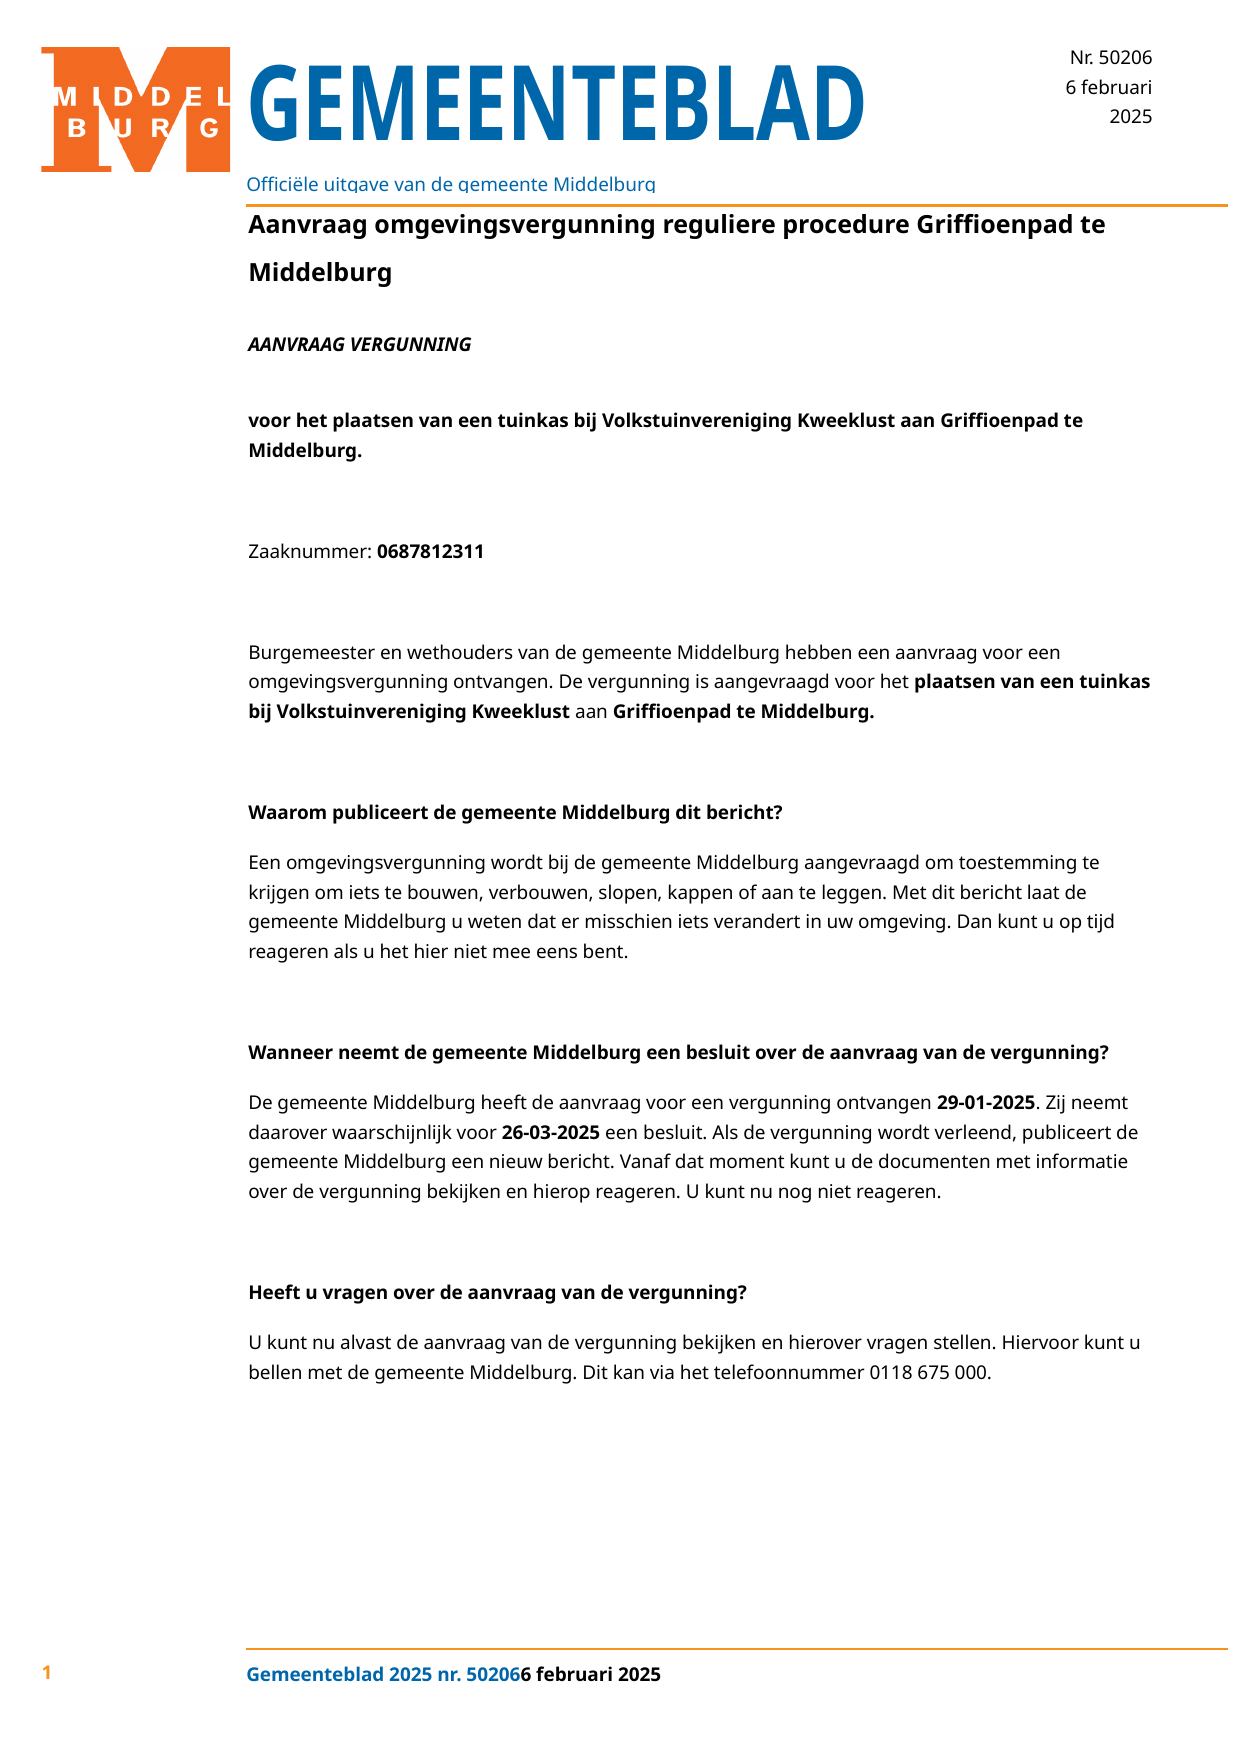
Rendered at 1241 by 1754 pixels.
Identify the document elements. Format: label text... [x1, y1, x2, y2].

text voor het plaatsen van een tuinkas bij Volkstuinvereniging Kweeklust aan Griffioenpad te Middelburg. [248, 408, 1152, 463]
text De gemeente Middelburg heeft de aanvraag voor een vergunning ontvangen 29-01-2025. Zij neemt daarover waarschijnlijk voor 26-03-2025 een besluit. Als de vergunning wordt verleend, publiceert de gemeente Middelburg een nieuw bericht. Vanaf dat moment kunt u de documenten met informatie over de vergunning bekijken en hierop reageren. U kunt nu nog niet reageren. [248, 1089, 1152, 1204]
text U kunt nu alvast de aanvraag van de vergunning bekijken en hierover vragen stellen. Hiervoor kunt u bellen met de gemeente Middelburg. Dit kan via het telefoonnummer 0118 675 000. [248, 1329, 1152, 1384]
text Burgemeester en wethouders van de gemeente Middelburg hebben een aanvraag voor een omgevingsvergunning ontvangen. De vergunning is aangevraagd voor het plaatsen van een tuinkas bij Volkstuinvereniging Kweeklust aan Griffioenpad te Middelburg. [248, 639, 1152, 724]
text Aanvraag omgevingsvergunning reguliere procedure Griffioenpad te Middelburg [248, 207, 1152, 288]
text Heeft u vragen over de aanvraag van de vergunning? [248, 1279, 1152, 1304]
picture [41, 47, 231, 172]
text AANVRAAG VERGUNNING [248, 331, 1152, 357]
text Wanneer neemt de gemeente Middelburg een besluit over de aanvraag van de vergunning? [248, 1039, 1152, 1064]
text Een omgevingsvergunning wordt bij de gemeente Middelburg aangevraagd om toestemming te krijgen om iets te bouwen, verbouwen, slopen, kappen of aan te leggen. Met dit bericht laat de gemeente Middelburg u weten dat er misschien iets verandert in uw omgeving. Dan kunt u op tijd reageren als u het hier niet mee eens bent. [248, 849, 1152, 964]
text Waarom publiceert de gemeente Middelburg dit bericht? [248, 799, 1152, 824]
text Zaaknummer: 0687812311 [248, 538, 1152, 564]
